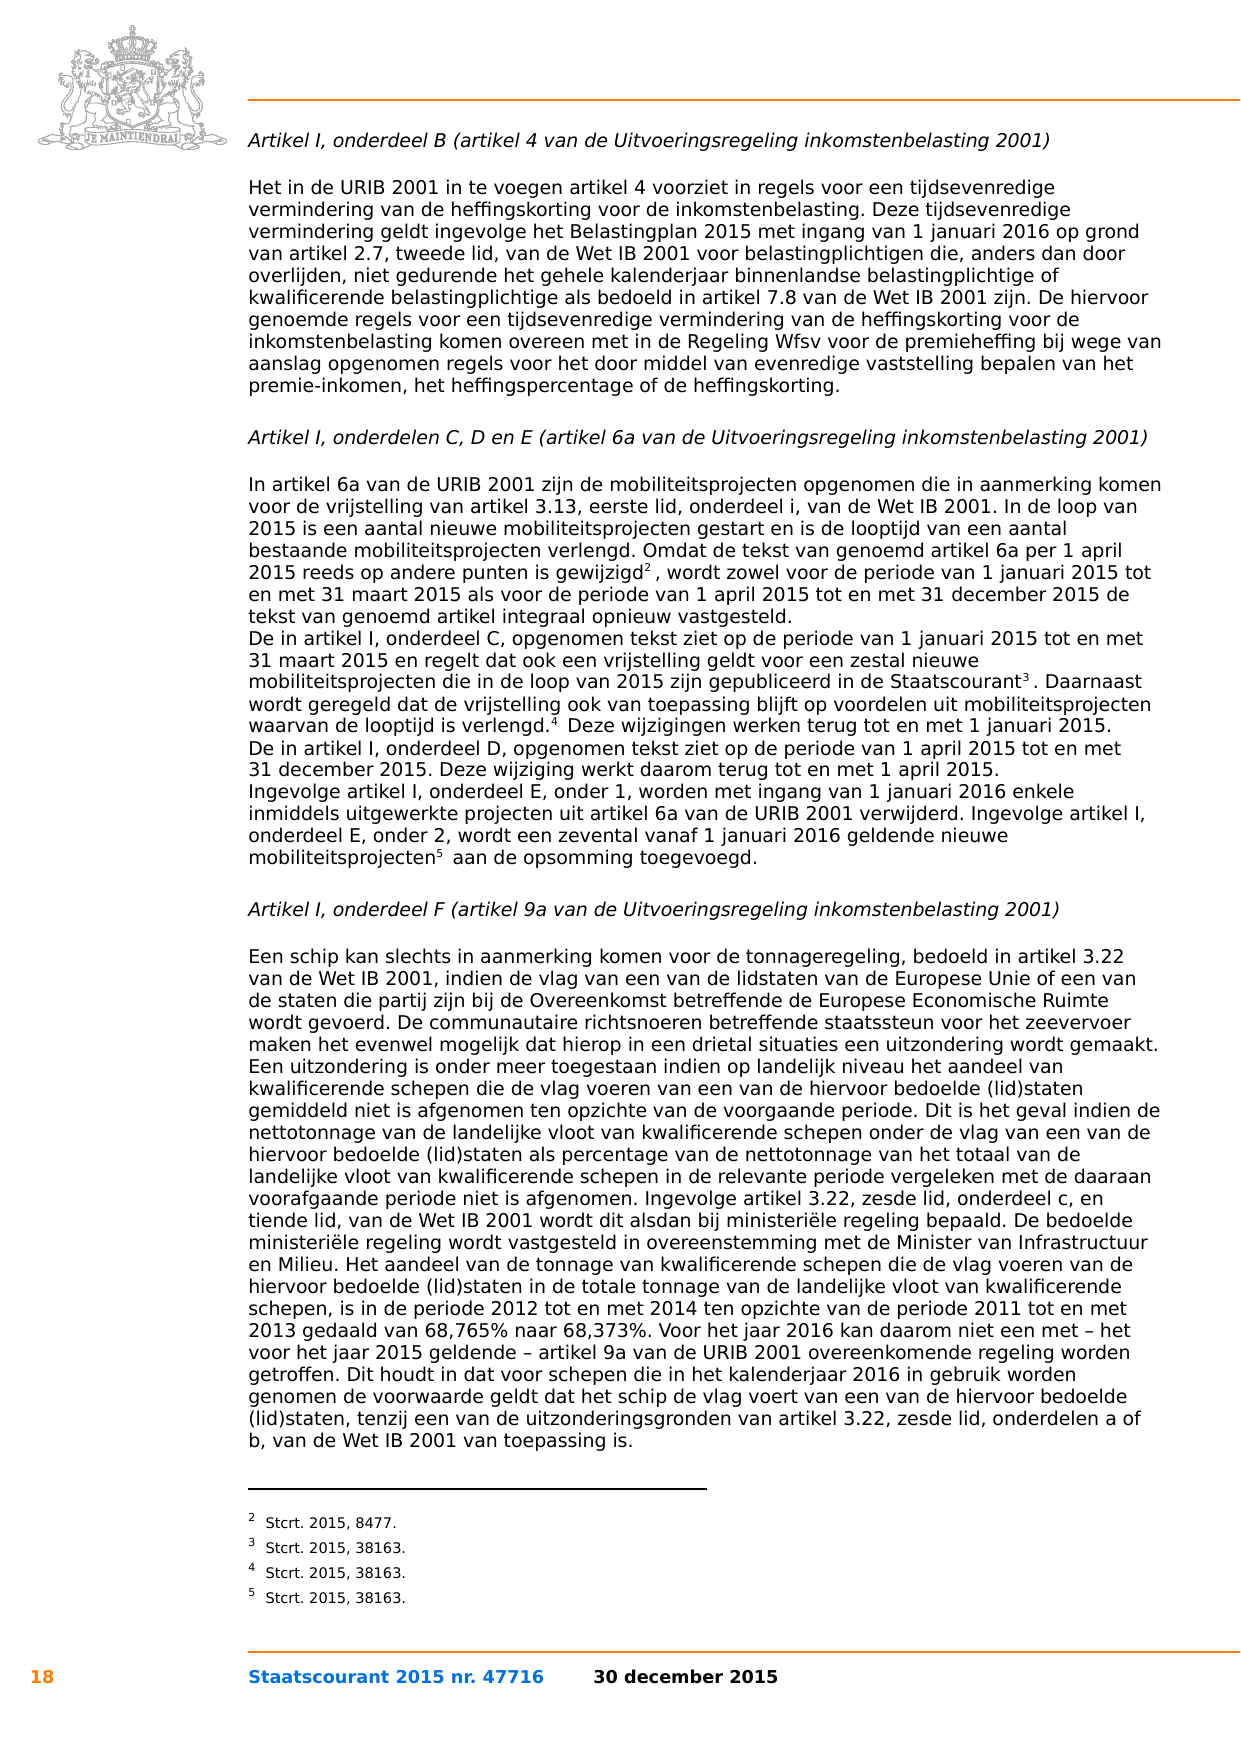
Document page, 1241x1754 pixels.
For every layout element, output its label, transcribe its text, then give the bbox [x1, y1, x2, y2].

text Stcrt. 2015, 38163. [248, 1536, 1163, 1558]
text In artikel 6a van de URIB 2001 zijn de mobiliteitsprojecten opgenomen die in aanmerking komen voor de vrijstelling van artikel 3.13, eerste lid, onderdeel i, van de Wet IB 2001. In de loop van 2015 is een aantal nieuwe mobiliteitsprojecten gestart en is de looptijd van een aantal bestaande mobiliteitsprojecten verlengd. Omdat de tekst van genoemd artikel 6a per 1 april 2015 reeds op andere punten is gewijzigd, wordt zowel voor de periode van 1 januari 2015 tot en met 31 maart 2015 als voor de periode van 1 april 2015 tot en met 31 december 2015 de tekst van genoemd artikel integraal opnieuw vastgesteld. [248, 474, 1163, 627]
subtitle Artikel I, onderdelen C, D en E (artikel 6a van de Uitvoeringsregeling inkomstenbelasting 2001) [248, 427, 1163, 449]
text Een schip kan slechts in aanmerking komen voor de tonnageregeling, bedoeld in artikel 3.22 van de Wet IB 2001, indien de vlag van een van de lidstaten van de Europese Unie of een van de staten die partij zijn bij de Overeenkomst betreffende de Europese Economische Ruimte wordt gevoerd. De communautaire richtsnoeren betreffende staatssteun voor het zeevervoer maken het evenwel mogelijk dat hierop in een drietal situaties een uitzondering wordt gemaakt. Een uitzondering is onder meer toegestaan indien op landelijk niveau het aandeel van kwalificerende schepen die de vlag voeren van een van de hiervoor bedoelde (lid)staten gemiddeld niet is afgenomen ten opzichte van de voorgaande periode. Dit is het geval indien de nettotonnage van de landelijke vloot van kwalificerende schepen onder de vlag van een van de hiervoor bedoelde (lid)staten als percentage van de nettotonnage van het totaal van de landelijke vloot van kwalificerende schepen in de relevante periode vergeleken met de daaraan voorafgaande periode niet is afgenomen. Ingevolge artikel 3.22, zesde lid, onderdeel c, en tiende lid, van de Wet IB 2001 wordt dit alsdan bij ministeriële regeling bepaald. De bedoelde ministeriële regeling wordt vastgesteld in overeenstemming met de Minister van Infrastructuur en Milieu. Het aandeel van de tonnage van kwalificerende schepen die de vlag voeren van de hiervoor bedoelde (lid)staten in de totale tonnage van de landelijke vloot van kwalificerende schepen, is in de periode 2012 tot en met 2014 ten opzichte van de periode 2011 tot en met 2013 gedaald van 68,765% naar 68,373%. Voor het jaar 2016 kan daarom niet een met – het voor het jaar 2015 geldende – artikel 9a van de URIB 2001 overeenkomende regeling worden getroffen. Dit houdt in dat voor schepen die in het kalenderjaar 2016 in gebruik worden genomen de voorwaarde geldt dat het schip de vlag voert van een van de hiervoor bedoelde (lid)staten, tenzij een van de uitzonderingsgronden van artikel 3.22, zesde lid, onderdelen a of b, van de Wet IB 2001 van toepassing is. [248, 946, 1163, 1452]
text Stcrt. 2015, 8477. [248, 1511, 1163, 1533]
text Ingevolge artikel I, onderdeel E, onder 1, worden met ingang van 1 januari 2016 enkele inmiddels uitgewerkte projecten uit artikel 6a van de URIB 2001 verwijderd. Ingevolge artikel I, onderdeel E, onder 2, wordt een zevental vanaf 1 januari 2016 geldende nieuwe mobiliteitsprojecten aan de opsomming toegevoegd. [248, 781, 1163, 869]
subtitle Artikel I, onderdeel B (artikel 4 van de Uitvoeringsregeling inkomstenbelasting 2001) [248, 130, 1163, 152]
text Het in de URIB 2001 in te voegen artikel 4 voorziet in regels voor een tijdsevenredige vermindering van de heffingskorting voor de inkomstenbelasting. Deze tijdsevenredige vermindering geldt ingevolge het Belastingplan 2015 met ingang van 1 januari 2016 op grond van artikel 2.7, tweede lid, van de Wet IB 2001 voor belastingplichtigen die, anders dan door overlijden, niet gedurende het gehele kalenderjaar binnenlandse belastingplichtige of kwalificerende belastingplichtige als bedoeld in artikel 7.8 van de Wet IB 2001 zijn. De hiervoor genoemde regels voor een tijdsevenredige vermindering van de heffingskorting voor de inkomstenbelasting komen overeen met in de Regeling Wfsv voor de premieheffing bij wege van aanslag opgenomen regels voor het door middel van evenredige vaststelling bepalen van het premie-inkomen, het heffingspercentage of de heffingskorting. [248, 177, 1163, 397]
text De in artikel I, onderdeel D, opgenomen tekst ziet op de periode van 1 april 2015 tot en met 31 december 2015. Deze wijziging werkt daarom terug tot en met 1 april 2015. [248, 737, 1163, 781]
text Stcrt. 2015, 38163. [248, 1586, 1163, 1608]
subtitle Artikel I, onderdeel F (artikel 9a van de Uitvoeringsregeling inkomstenbelasting 2001) [248, 899, 1163, 921]
text Stcrt. 2015, 38163. [248, 1561, 1163, 1583]
text De in artikel I, onderdeel C, opgenomen tekst ziet op de periode van 1 januari 2015 tot en met 31 maart 2015 en regelt dat ook een vrijstelling geldt voor een zestal nieuwe mobiliteitsprojecten die in de loop van 2015 zijn gepubliceerd in de Staatscourant. Daarnaast wordt geregeld dat de vrijstelling ook van toepassing blijft op voordelen uit mobiliteitsprojecten waarvan de looptijd is verlengd. Deze wijzigingen werken terug tot en met 1 januari 2015. [248, 627, 1163, 737]
picture [38, 25, 227, 150]
